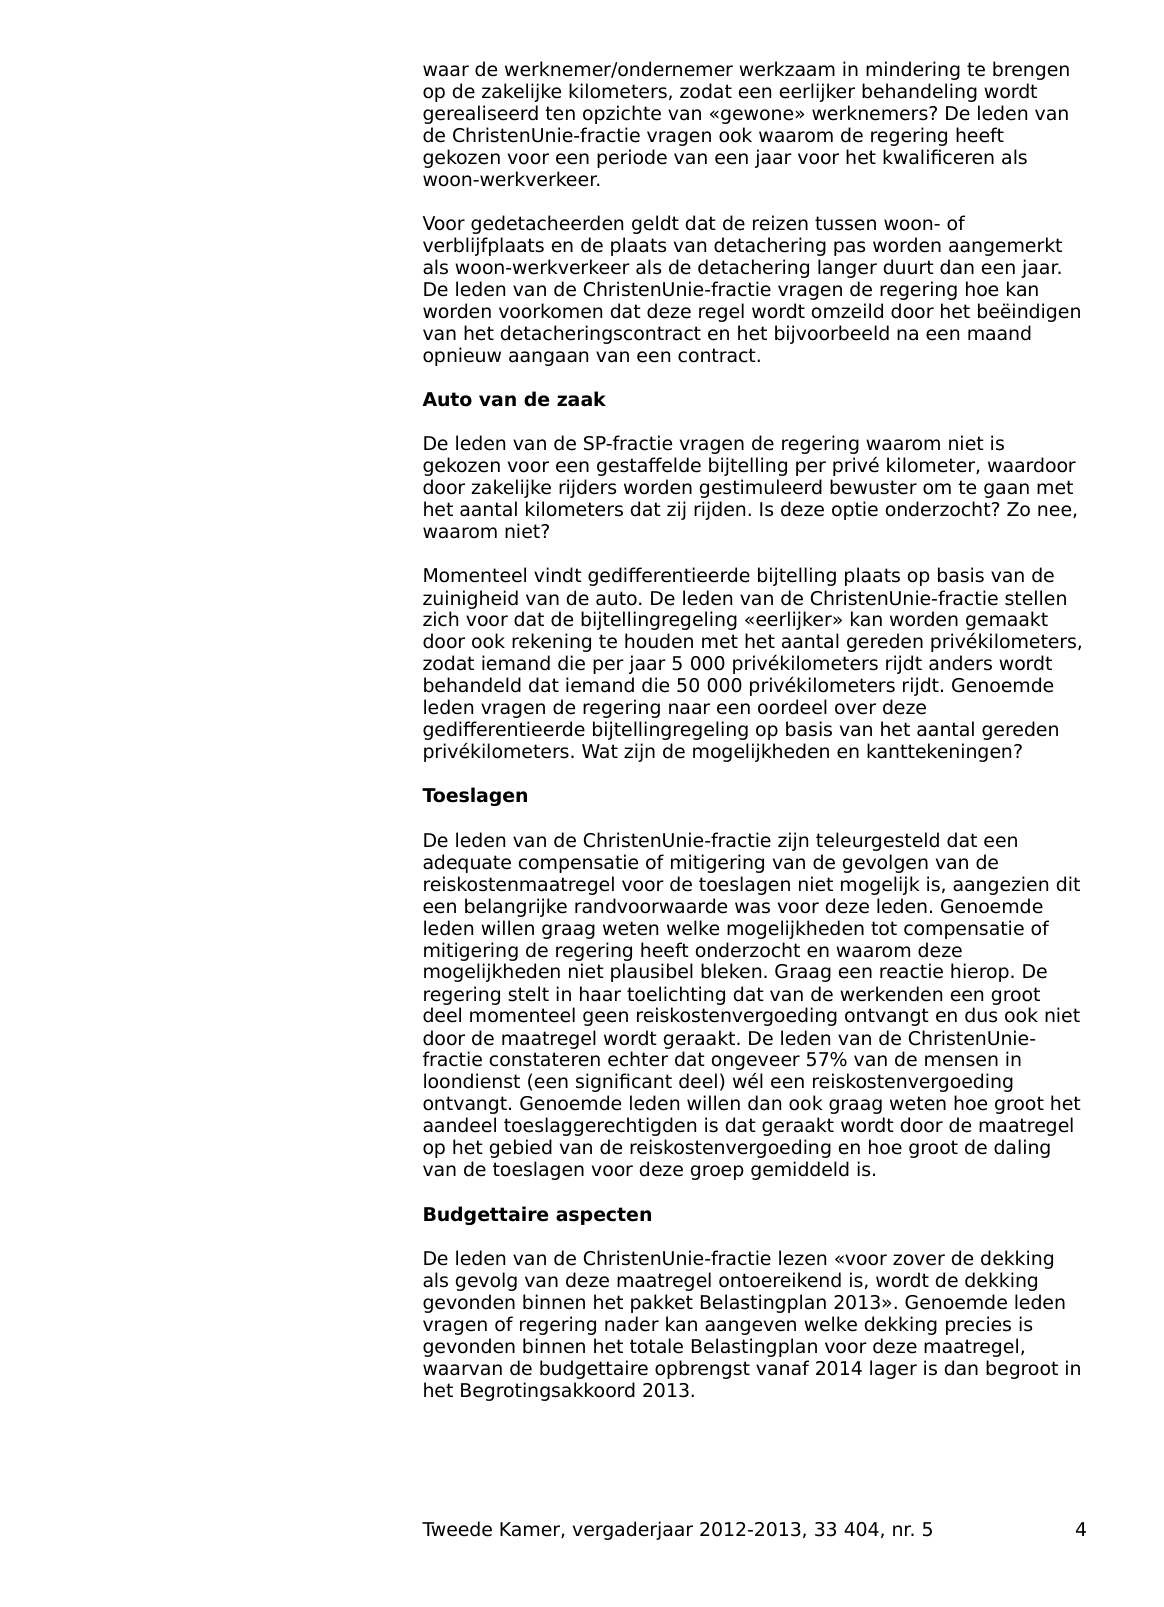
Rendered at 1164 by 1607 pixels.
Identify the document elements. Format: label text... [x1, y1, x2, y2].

text Voor gedetacheerden geldt dat de reizen tussen woon- of verblijfplaats en de plaats van detachering pas worden aangemerkt als woon-werkverkeer als de detachering langer duurt dan een jaar. De leden van de ChristenUnie-fractie vragen de regering hoe kan worden voorkomen dat deze regel wordt omzeild door het beëindigen van het detacheringscontract en het bijvoorbeeld na een maand opnieuw aangaan van een contract. [422, 213, 1087, 367]
subtitle Auto van de zaak [422, 389, 1087, 411]
text De leden van de SP-fractie vragen de regering waarom niet is gekozen voor een gestaffelde bijtelling per privé kilometer, waardoor door zakelijke rijders worden gestimuleerd bewuster om te gaan met het aantal kilometers dat zij rijden. Is deze optie onderzocht? Zo nee, waarom niet? [422, 433, 1087, 543]
subtitle Budgettaire aspecten [422, 1203, 1087, 1225]
subtitle Toeslagen [422, 785, 1087, 807]
text De leden van de ChristenUnie-fractie zijn teleurgesteld dat een adequate compensatie of mitigering van de gevolgen van de reiskostenmaatregel voor de toeslagen niet mogelijk is, aangezien dit een belangrijke randvoorwaarde was voor deze leden. Genoemde leden willen graag weten welke mogelijkheden tot compensatie of mitigering de regering heeft onderzocht en waarom deze mogelijkheden niet plausibel bleken. Graag een reactie hierop. De regering stelt in haar toelichting dat van de werkenden een groot deel momenteel geen reiskostenvergoeding ontvangt en dus ook niet door de maatregel wordt geraakt. De leden van de ChristenUnie-fractie constateren echter dat ongeveer 57% van de mensen in loondienst (een significant deel) wél een reiskostenvergoeding ontvangt. Genoemde leden willen dan ook graag weten hoe groot het aandeel toeslaggerechtigden is dat geraakt wordt door de maatregel op het gebied van de reiskostenvergoeding en hoe groot de daling van de toeslagen voor deze groep gemiddeld is. [422, 829, 1087, 1181]
text De leden van de ChristenUnie-fractie lezen «voor zover de dekking als gevolg van deze maatregel ontoereikend is, wordt de dekking gevonden binnen het pakket Belastingplan 2013». Genoemde leden vragen of regering nader kan aangeven welke dekking precies is gevonden binnen het totale Belastingplan voor deze maatregel, waarvan de budgettaire opbrengst vanaf 2014 lager is dan begroot in het Begrotingsakkoord 2013. [422, 1248, 1087, 1401]
text waar de werknemer/ondernemer werkzaam in mindering te brengen op de zakelijke kilometers, zodat een eerlijker behandeling wordt gerealiseerd ten opzichte van «gewone» werknemers? De leden van de ChristenUnie-fractie vragen ook waarom de regering heeft gekozen voor een periode van een jaar voor het kwalificeren als woon-werkverkeer. [422, 59, 1087, 191]
text Momenteel vindt gedifferentieerde bijtelling plaats op basis van de zuinigheid van de auto. De leden van de ChristenUnie-fractie stellen zich voor dat de bijtellingregeling «eerlijker» kan worden gemaakt door ook rekening te houden met het aantal gereden privékilometers, zodat iemand die per jaar 5 000 privékilometers rijdt anders wordt behandeld dat iemand die 50 000 privékilometers rijdt. Genoemde leden vragen de regering naar een oordeel over deze gedifferentieerde bijtellingregeling op basis van het aantal gereden privékilometers. Wat zijn de mogelijkheden en kanttekeningen? [422, 565, 1087, 763]
